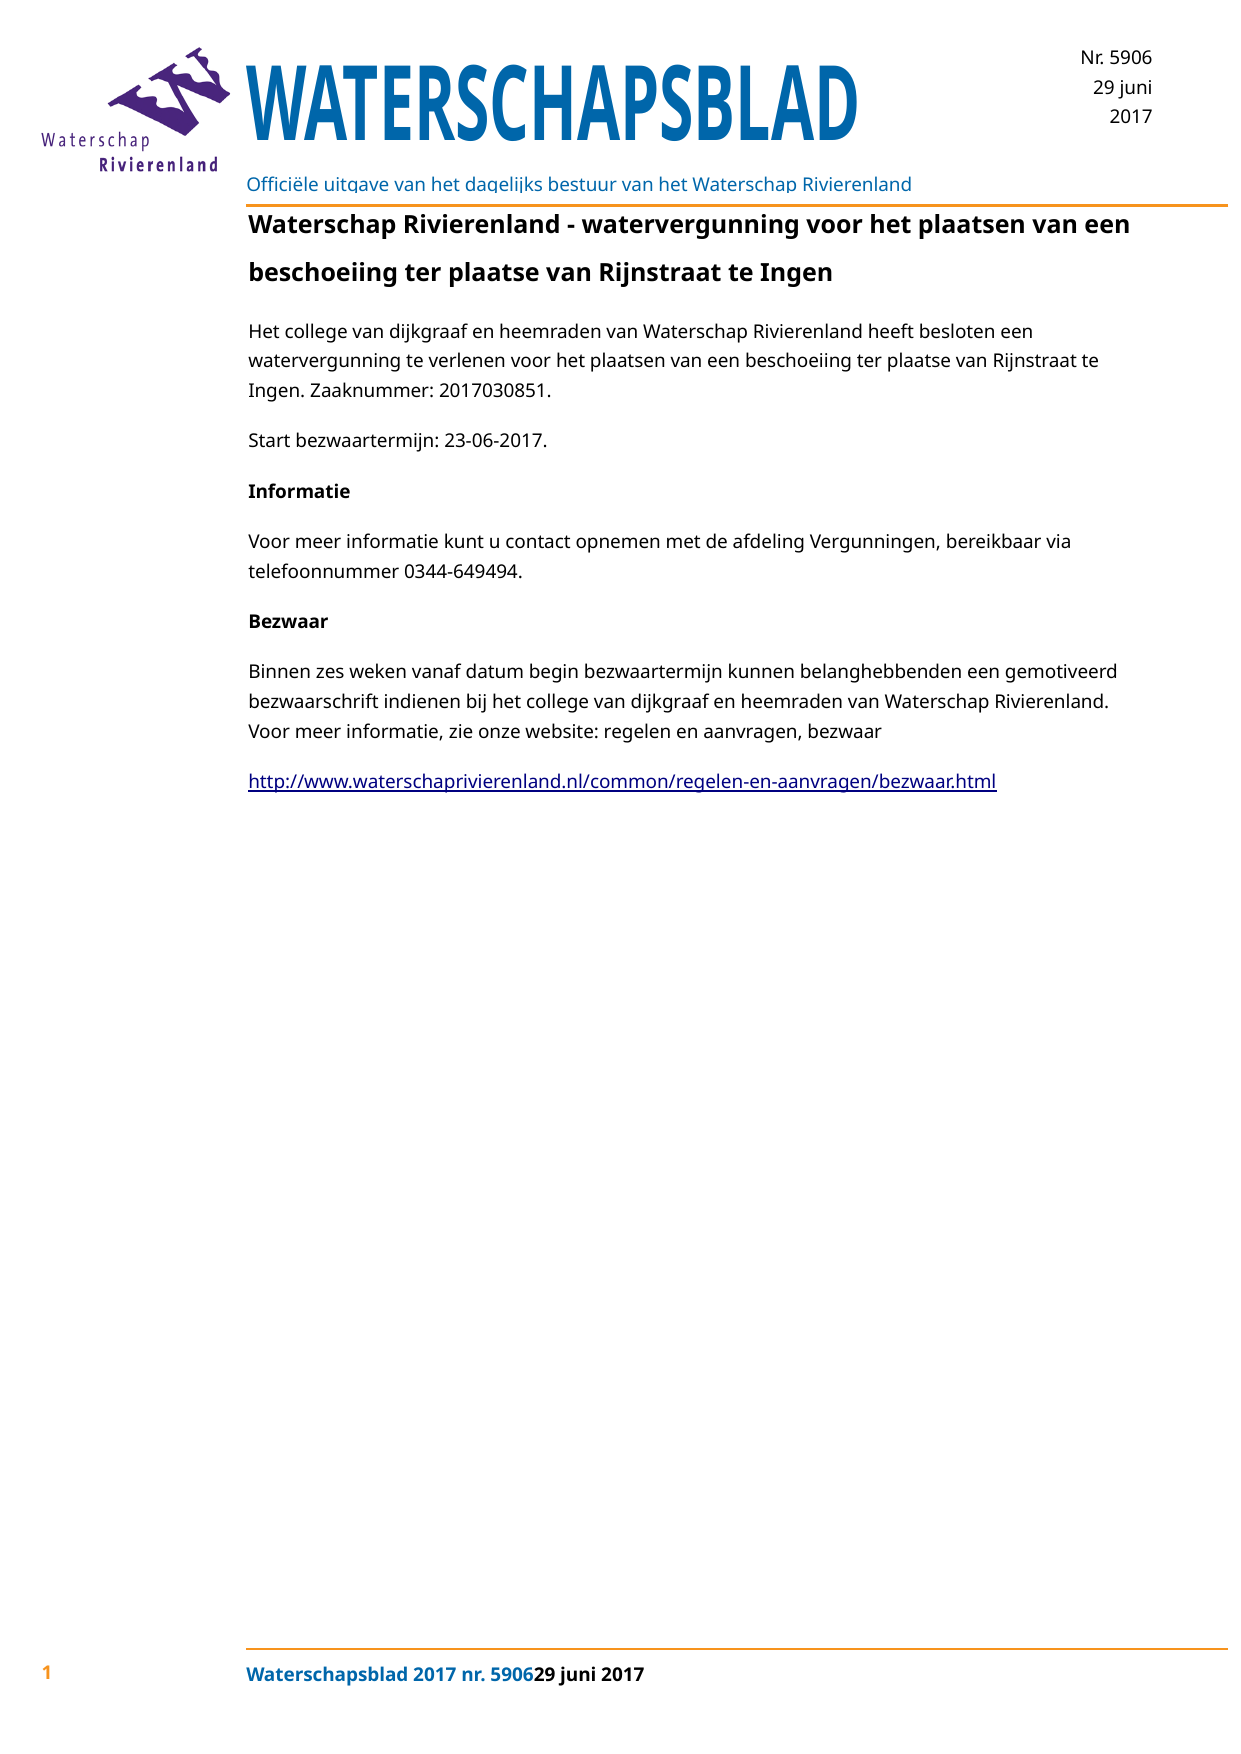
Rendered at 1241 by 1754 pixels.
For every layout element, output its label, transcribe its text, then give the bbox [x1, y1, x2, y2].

picture [41, 47, 231, 172]
text Binnen zes weken vanaf datum begin bezwaartermijn kunnen belanghebbenden een gemotiveerd bezwaarschrift indienen bij het college van dijkgraaf en heemraden van Waterschap Rivierenland. Voor meer informatie, zie onze website: regelen en aanvragen, bezwaar [248, 659, 1152, 744]
text Waterschap Rivierenland - watervergunning voor het plaatsen van een beschoeiing ter plaatse van Rijnstraat te Ingen [248, 207, 1152, 288]
text Het college van dijkgraaf en heemraden van Waterschap Rivierenland heeft besloten een watervergunning te verlenen voor het plaatsen van een beschoeiing ter plaatse van Rijnstraat te Ingen. Zaaknummer: 2017030851. [248, 318, 1152, 403]
text Voor meer informatie kunt u contact opnemen met de afdeling Vergunningen, bereikbaar via telefoonnummer 0344-649494. [248, 528, 1152, 584]
text Bezwaar [248, 608, 1152, 634]
text Informatie [248, 478, 1152, 504]
text http://www.waterschaprivierenland.nl/common/regelen-en-aanvragen/bezwaar.html [248, 768, 1152, 794]
text Start bezwaartermijn: 23-06-2017. [248, 427, 1152, 453]
